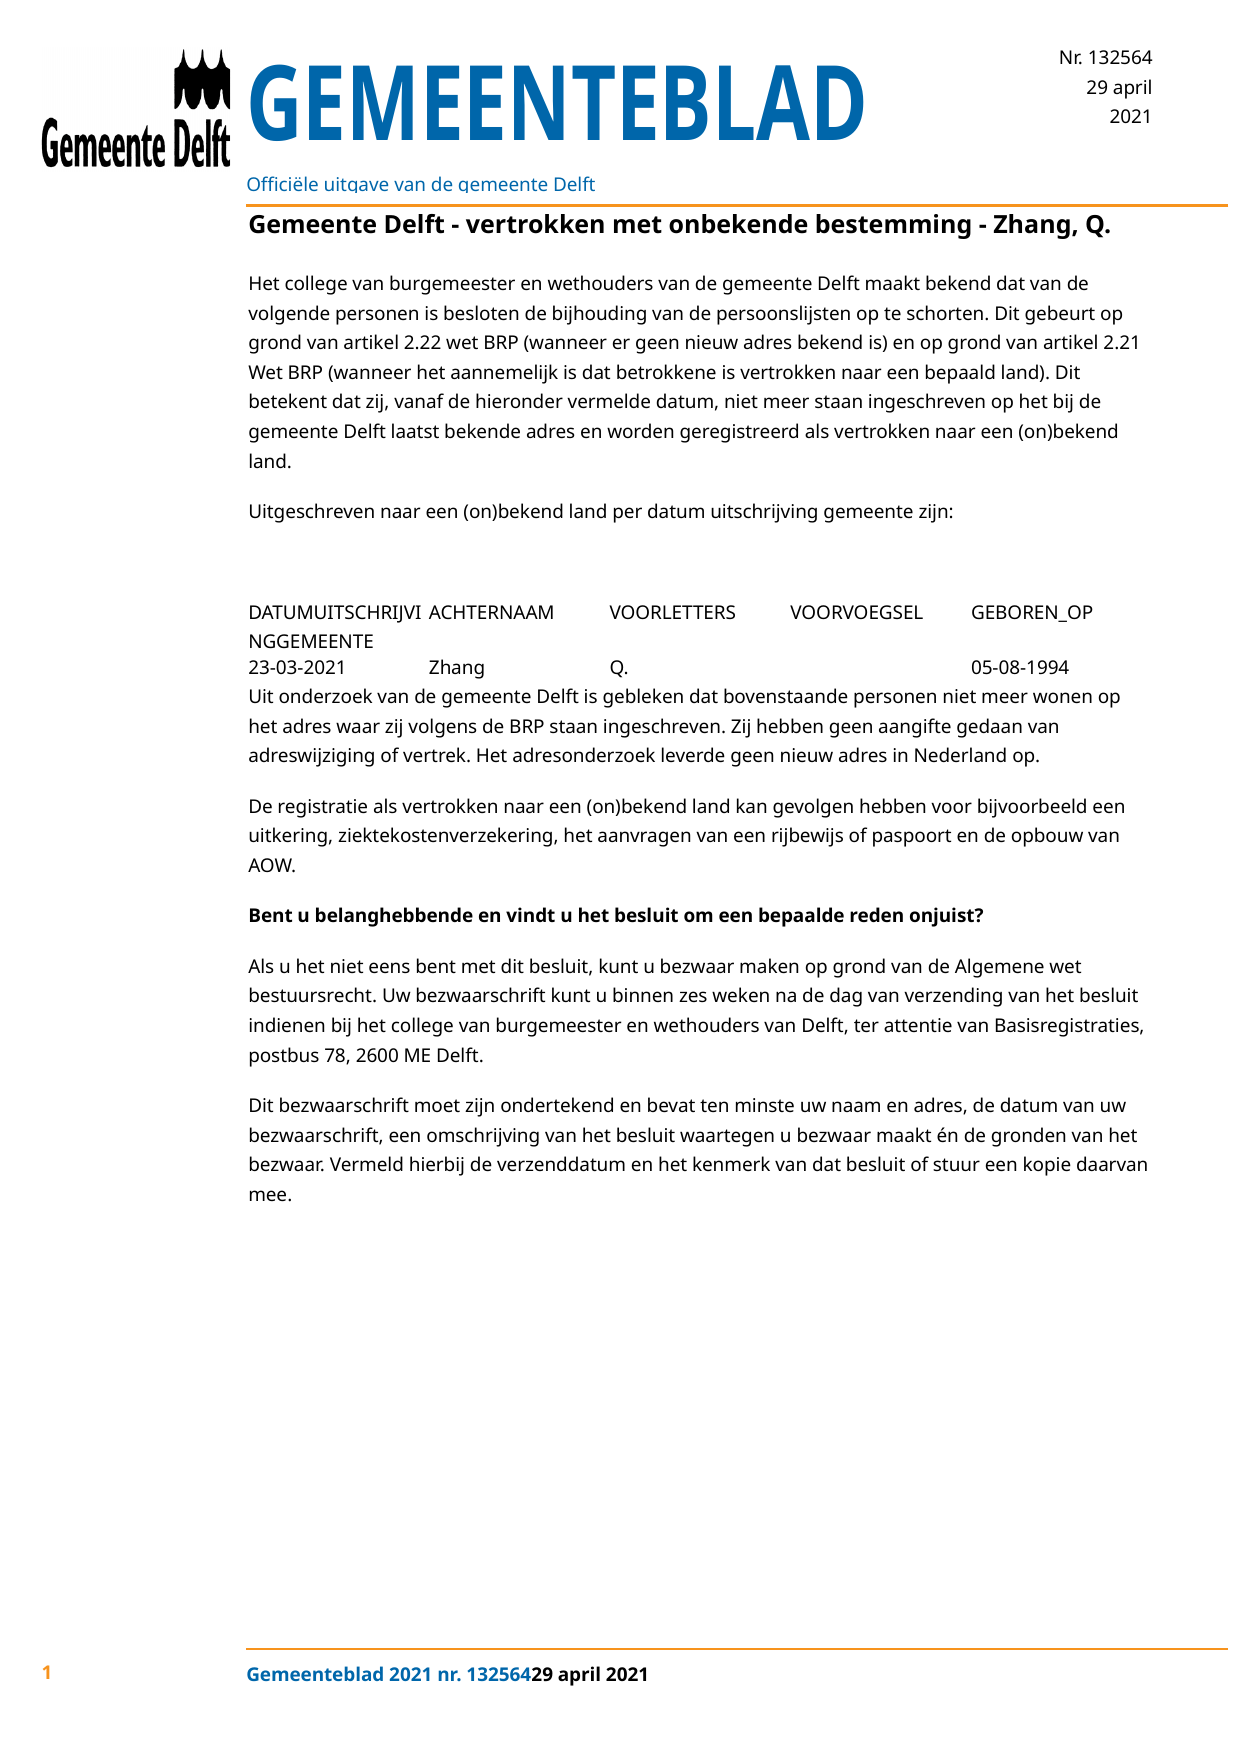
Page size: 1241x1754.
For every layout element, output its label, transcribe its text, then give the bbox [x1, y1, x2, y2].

table_cell [790, 655, 971, 680]
text Het college van burgemeester en wethouders van de gemeente Delft maakt bekend dat van de volgende personen is besloten de bijhouding van de persoonslijsten op te schorten. Dit gebeurt op grond van artikel 2.22 wet BRP (wanneer er geen nieuw adres bekend is) en op grond van artikel 2.21 Wet BRP (wanneer het aannemelijk is dat betrokkene is vertrokken naar een bepaald land). Dit betekent dat zij, vanaf de hieronder vermelde datum, niet meer staan ingeschreven op het bij de gemeente Delft laatst bekende adres en worden geregistreerd als vertrokken naar een (on)bekend land. [248, 270, 1152, 473]
text Uit onderzoek van de gemeente Delft is gebleken dat bovenstaande personen niet meer wonen op het adres waar zij volgens de BRP staan ingeschreven. Zij hebben geen aangifte gedaan van adreswijziging of vertrek. Het adresonderzoek leverde geen nieuw adres in Nederland op. [248, 683, 1152, 768]
table_header ACHTERNAAM [429, 599, 609, 654]
table_cell 05-08-1994 [971, 655, 1152, 680]
text De registratie als vertrokken naar een (on)bekend land kan gevolgen hebben voor bijvoorbeeld een uitkering, ziektekostenverzekering, het aanvragen van een rijbewijs of paspoort en de opbouw van AOW. [248, 793, 1152, 878]
table_header DATUMUITSCHRIJVINGGEMEENTE [248, 599, 429, 654]
table_cell 23-03-2021 [248, 655, 429, 680]
text Gemeente Delft - vertrokken met onbekende bestemming - Zhang, Q. [248, 207, 1152, 241]
table_cell Zhang [429, 655, 609, 680]
text Bent u belanghebbende en vindt u het besluit om een bepaalde reden onjuist? [248, 903, 1152, 928]
table_header GEBOREN_OP [971, 599, 1152, 654]
picture [41, 47, 231, 172]
table_cell Q. [609, 655, 790, 680]
text Als u het niet eens bent met dit besluit, kunt u bezwaar maken op grond van de Algemene wet bestuursrecht. Uw bezwaarschrift kunt u binnen zes weken na de dag van verzending van het besluit indienen bij het college van burgemeester en wethouders van Delft, ter attentie van Basisregistraties, postbus 78, 2600 ME Delft. [248, 953, 1152, 1067]
table_header VOORLETTERS [609, 599, 790, 654]
text Uitgeschreven naar een (on)bekend land per datum uitschrijving gemeente zijn: [248, 498, 1152, 524]
table_header VOORVOEGSEL [790, 599, 971, 654]
text Dit bezwaarschrift moet zijn ondertekend en bevat ten minste uw naam en adres, de datum van uw bezwaarschrift, een omschrijving van het besluit waartegen u bezwaar maakt én de gronden van het bezwaar. Vermeld hierbij de verzenddatum en het kenmerk van dat besluit of stuur een kopie daarvan mee. [248, 1092, 1152, 1207]
